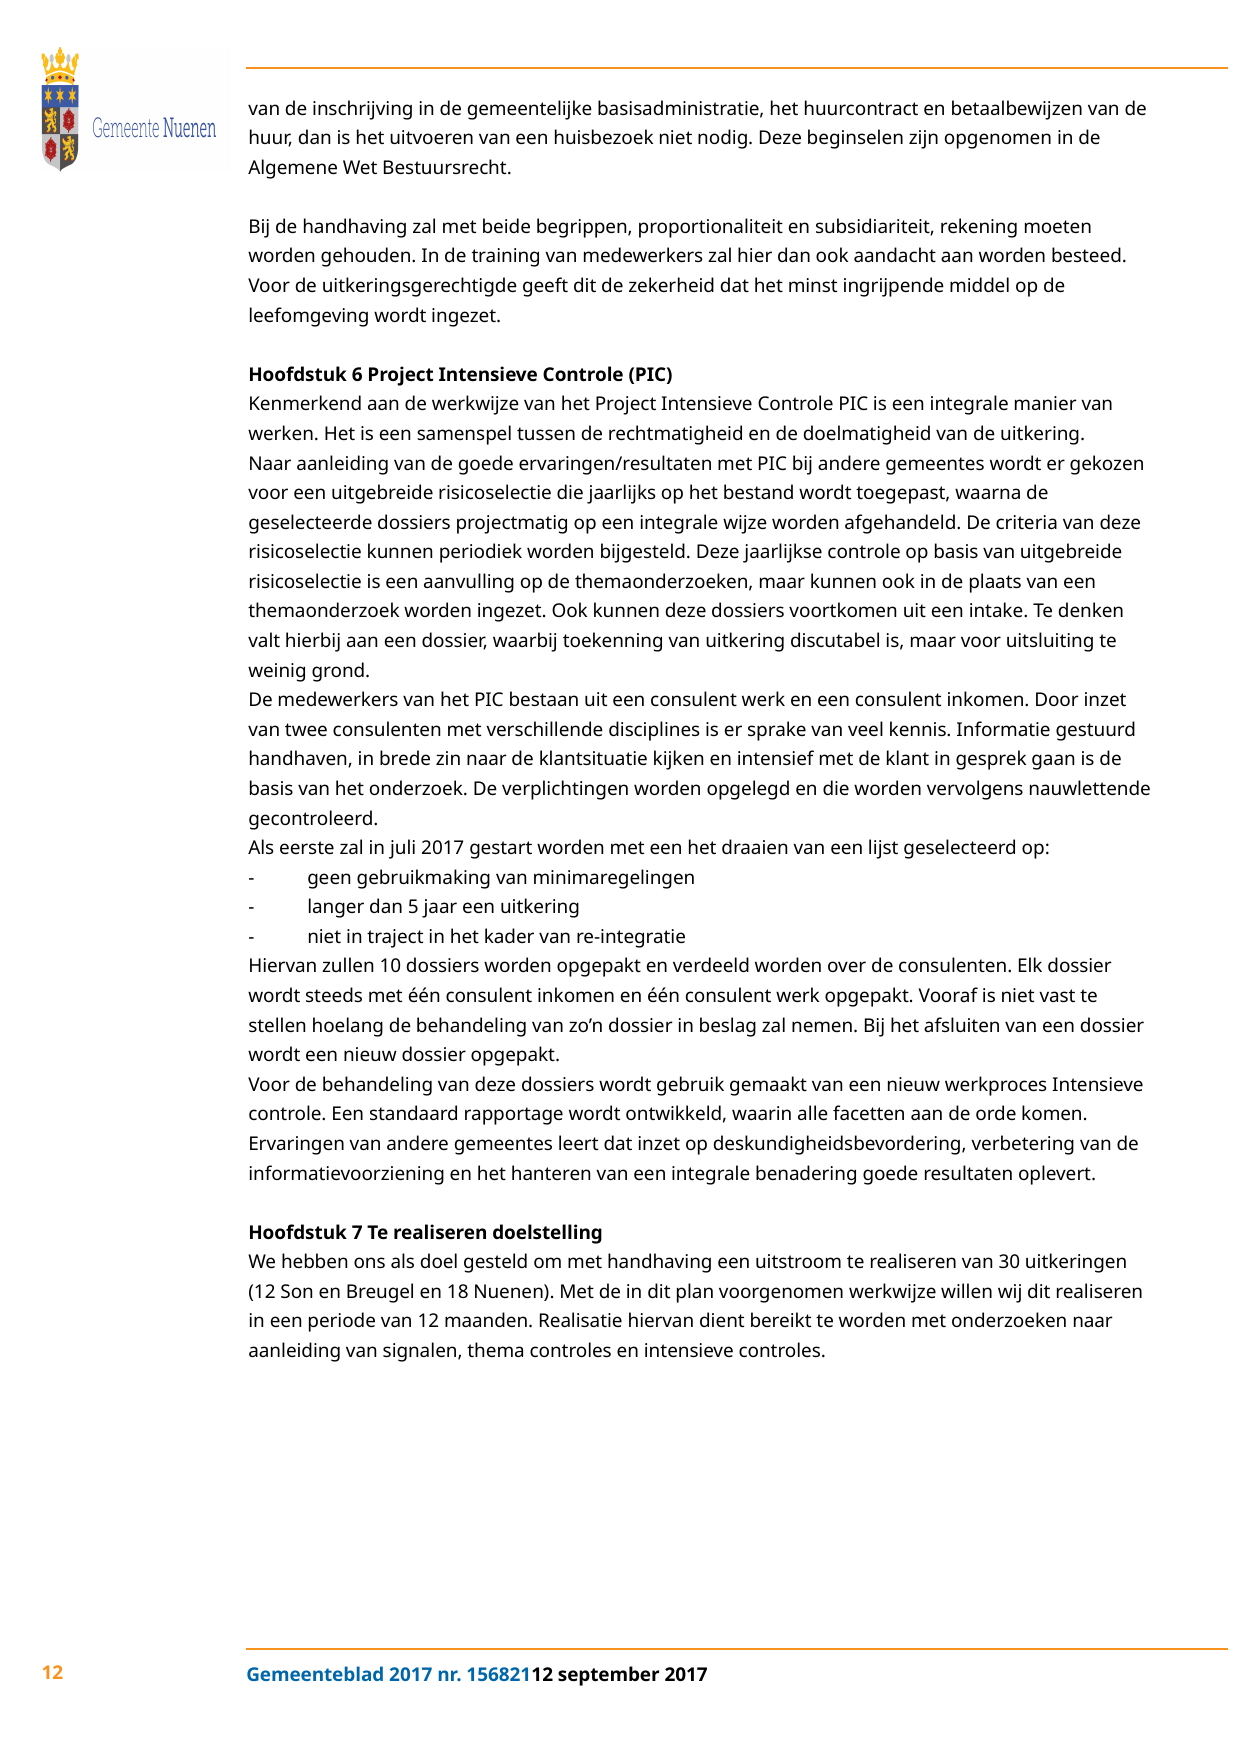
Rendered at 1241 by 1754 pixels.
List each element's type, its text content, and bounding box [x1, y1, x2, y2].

list niet in traject in het kader van re-integratie [248, 923, 1152, 949]
text Hoofdstuk 7 Te realiseren doelstelling [248, 1219, 1152, 1245]
picture [41, 47, 231, 172]
text Hiervan zullen 10 dossiers worden opgepakt en verdeeld worden over de consulenten. Elk dossier wordt steeds met één consulent inkomen en één consulent werk opgepakt. Vooraf is niet vast te stellen hoelang de behandeling van zo’n dossier in beslag zal nemen. Bij het afsluiten van een dossier wordt een nieuw dossier opgepakt. [248, 953, 1152, 1067]
text De medewerkers van het PIC bestaan uit een consulent werk en een consulent inkomen. Door inzet van twee consulenten met verschillende disciplines is er sprake van veel kennis. Informatie gestuurd handhaven, in brede zin naar de klantsituatie kijken en intensief met de klant in gesprek gaan is de basis van het onderzoek. De verplichtingen worden opgelegd en die worden vervolgens nauwlettende gecontroleerd. [248, 686, 1152, 831]
text Als eerste zal in juli 2017 gestart worden met een het draaien van een lijst geselecteerd op: [248, 834, 1152, 860]
text Ervaringen van andere gemeentes leert dat inzet op deskundigheidsbevordering, verbetering van de informatievoorziening en het hanteren van een integrale benadering goede resultaten oplevert. [248, 1130, 1152, 1186]
text Voor de behandeling van deze dossiers wordt gebruik gemaakt van een nieuw werkproces Intensieve controle. Een standaard rapportage wordt ontwikkeld, waarin alle facetten aan de orde komen. [248, 1071, 1152, 1126]
list langer dan 5 jaar een uitkering [248, 893, 1152, 919]
text Naar aanleiding van de goede ervaringen/resultaten met PIC bij andere gemeentes wordt er gekozen voor een uitgebreide risicoselectie die jaarlijks op het bestand wordt toegepast, waarna de geselecteerde dossiers projectmatig op een integrale wijze worden afgehandeld. De criteria van deze risicoselectie kunnen periodiek worden bijgesteld. Deze jaarlijkse controle op basis van uitgebreide risicoselectie is een aanvulling op de themaonderzoeken, maar kunnen ook in de plaats van een themaonderzoek worden ingezet. Ook kunnen deze dossiers voortkomen uit een intake. Te denken valt hierbij aan een dossier, waarbij toekenning van uitkering discutabel is, maar voor uitsluiting te weinig grond. [248, 450, 1152, 683]
text Bij de handhaving zal met beide begrippen, proportionaliteit en subsidiariteit, rekening moeten worden gehouden. In de training van medewerkers zal hier dan ook aandacht aan worden besteed. Voor de uitkeringsgerechtigde geeft dit de zekerheid dat het minst ingrijpende middel op de leefomgeving wordt ingezet. [248, 213, 1152, 328]
list geen gebruikmaking van minimaregelingen [248, 864, 1152, 890]
text van de inschrijving in de gemeentelijke basisadministratie, het huurcontract en betaalbewijzen van de huur, dan is het uitvoeren van een huisbezoek niet nodig. Deze beginselen zijn opgenomen in de Algemene Wet Bestuursrecht. [248, 95, 1152, 180]
text Kenmerkend aan de werkwijze van het Project Intensieve Controle PIC is een integrale manier van werken. Het is een samenspel tussen de rechtmatigheid en de doelmatigheid van de uitkering. [248, 391, 1152, 446]
text Hoofdstuk 6 Project Intensieve Controle (PIC) [248, 361, 1152, 387]
text We hebben ons als doel gesteld om met handhaving een uitstroom te realiseren van 30 uitkeringen (12 Son en Breugel en 18 Nuenen). Met de in dit plan voorgenomen werkwijze willen wij dit realiseren in een periode van 12 maanden. Realisatie hiervan dient bereikt te worden met onderzoeken naar aanleiding van signalen, thema controles en intensieve controles. [248, 1248, 1152, 1363]
